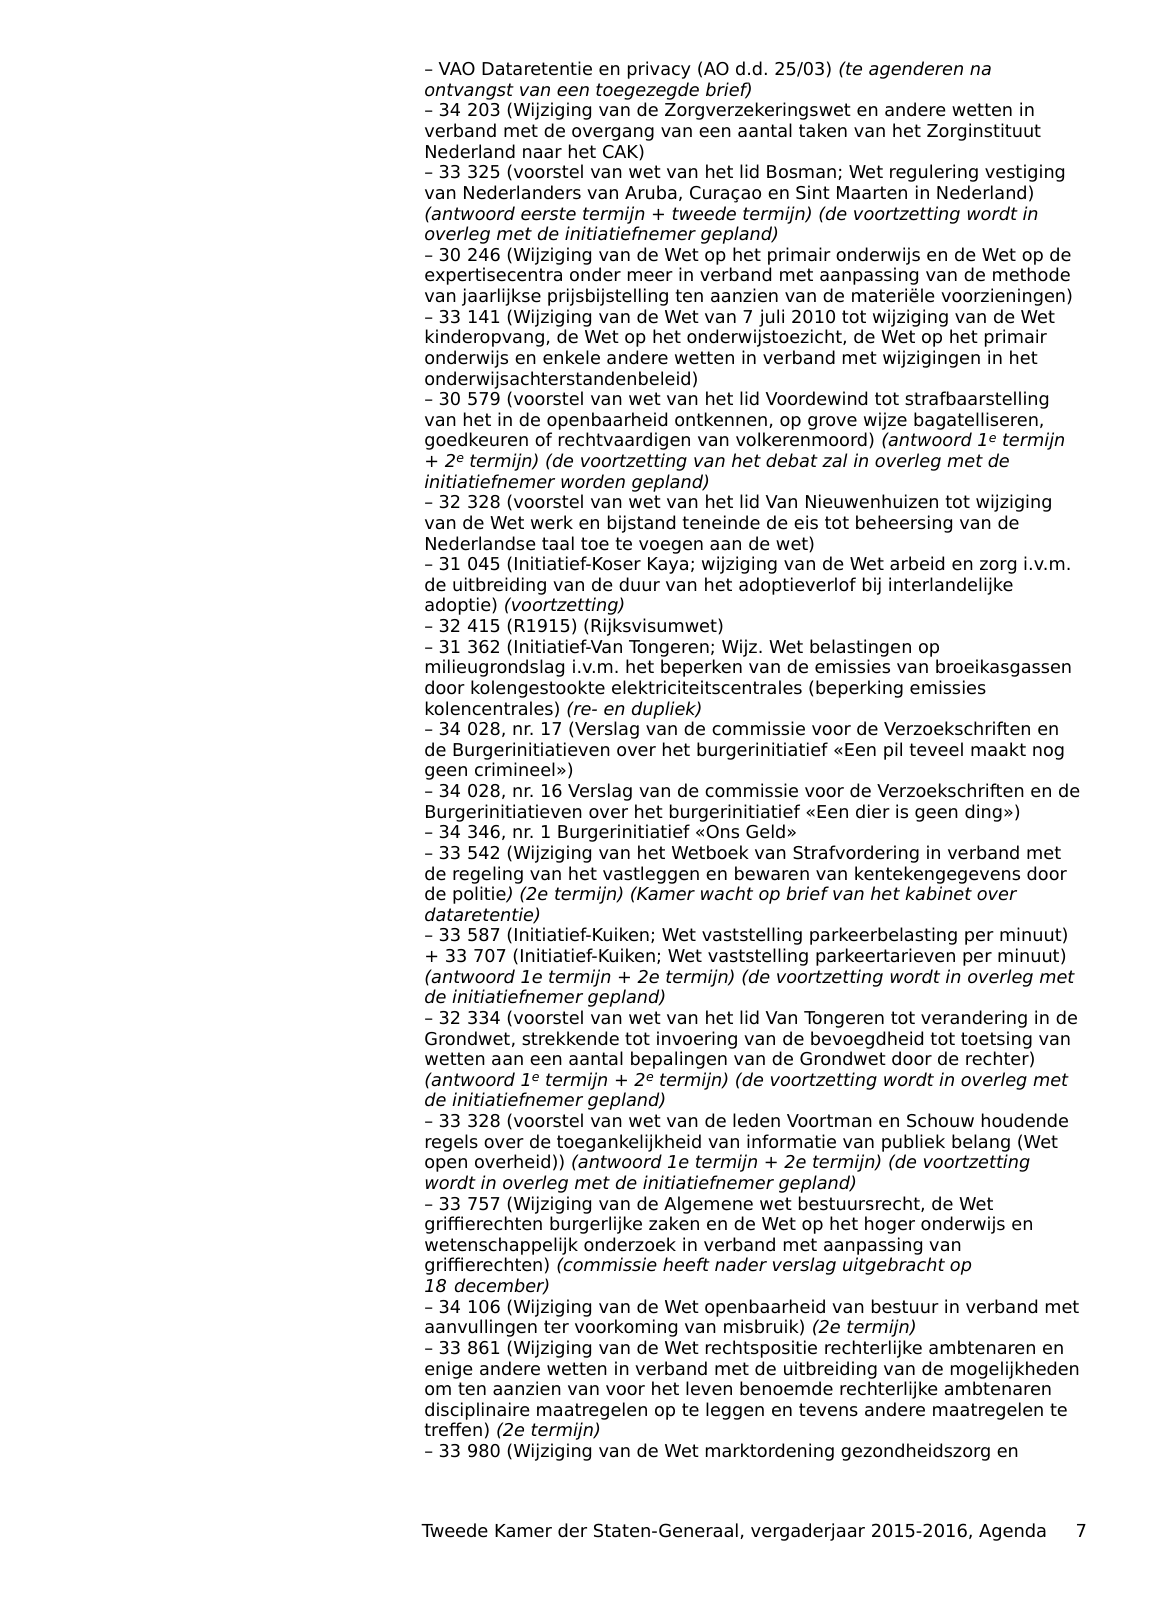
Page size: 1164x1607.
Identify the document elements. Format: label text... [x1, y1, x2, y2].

table_cell – 33 587 (Initiatief-Kuiken; Wet vaststelling parkeerbelasting per minuut) + 33 707 (Initiatief-Kuiken; Wet vaststelling parkeertarieven per minuut) (antwoord 1e termijn + 2e termijn) (de voortzetting wordt in overleg met de initiatiefnemer gepland) [418, 925, 1087, 1008]
table_cell – 30 579 (voorstel van wet van het lid Voordewind tot strafbaarstelling van het in de openbaarheid ontkennen, op grove wijze bagatelliseren, goedkeuren of rechtvaardigen van volkerenmoord) (antwoord 1e termijn + 2e termijn) (de voortzetting van het debat zal in overleg met de initiatiefnemer worden gepland) [418, 389, 1087, 492]
table_cell [77, 1441, 401, 1462]
table_cell [77, 843, 401, 925]
table_cell – VAO Dataretentie en privacy (AO d.d. 25/03) (te agenderen na ontvangst van een toegezegde brief) [418, 59, 1087, 100]
table_cell – 33 141 (Wijziging van de Wet van 7 juli 2010 tot wijziging van de Wet kinderopvang, de Wet op het onderwijstoezicht, de Wet op het primair onderwijs en enkele andere wetten in verband met wijzigingen in het onderwijsachterstandenbeleid) [418, 307, 1087, 389]
table_cell [401, 1111, 418, 1193]
table_cell – 34 028, nr. 16 Verslag van de commissie voor de Verzoekschriften en de Burgerinitiatieven over het burgerinitiatief «Een dier is geen ding») [418, 781, 1087, 822]
table_cell [401, 1297, 418, 1338]
table_cell [77, 1008, 401, 1111]
table_cell [77, 616, 401, 637]
table_cell – 33 542 (Wijziging van het Wetboek van Strafvordering in verband met de regeling van het vastleggen en bewaren van kentekengegevens door de politie) (2e termijn) (Kamer wacht op brief van het kabinet over dataretentie) [418, 843, 1087, 925]
table_cell – 34 028, nr. 17 (Verslag van de commissie voor de Verzoekschriften en de Burgerinitiatieven over het burgerinitiatief «Een pil teveel maakt nog geen crimineel») [418, 719, 1087, 781]
table_cell [77, 719, 401, 781]
table_cell – 33 757 (Wijziging van de Algemene wet bestuursrecht, de Wet griffierechten burgerlijke zaken en de Wet op het hoger onderwijs en wetenschappelijk onderzoek in verband met aanpassing van griffierechten) (commissie heeft nader verslag uitgebracht op 18 december) [418, 1194, 1087, 1297]
table_cell [401, 100, 418, 162]
table_cell – 34 346, nr. 1 Burgerinitiatief «Ons Geld» [418, 822, 1087, 843]
table_cell – 31 045 (Initiatief-Koser Kaya; wijziging van de Wet arbeid en zorg i.v.m. de uitbreiding van de duur van het adoptieverlof bij interlandelijke adoptie) (voortzetting) [418, 554, 1087, 616]
table_cell [77, 1338, 401, 1441]
table_cell [77, 1111, 401, 1193]
table_cell [77, 245, 401, 307]
table_cell – 32 334 (voorstel van wet van het lid Van Tongeren tot verandering in de Grondwet, strekkende tot invoering van de bevoegdheid tot toetsing van wetten aan een aantal bepalingen van de Grondwet door de rechter) (antwoord 1e termijn + 2e termijn) (de voortzetting wordt in overleg met de initiatiefnemer gepland) [418, 1008, 1087, 1111]
table_cell [77, 1297, 401, 1338]
table_cell [401, 637, 418, 719]
table_cell – 32 415 (R1915) (Rijksvisumwet) [418, 616, 1087, 637]
table_cell [401, 307, 418, 389]
table_cell [77, 389, 401, 492]
table_cell – 31 362 (Initiatief-Van Tongeren; Wijz. Wet belastingen op milieugrondslag i.v.m. het beperken van de emissies van broeikasgassen door kolengestookte elektriciteitscentrales (beperking emissies kolencentrales) (re- en dupliek) [418, 637, 1087, 719]
table_cell – 33 325 (voorstel van wet van het lid Bosman; Wet regulering vestiging van Nederlanders van Aruba, Curaçao en Sint Maarten in Nederland) (antwoord eerste termijn + tweede termijn) (de voortzetting wordt in overleg met de initiatiefnemer gepland) [418, 162, 1087, 245]
table_cell [401, 389, 418, 492]
table_cell [77, 637, 401, 719]
table_cell – 33 980 (Wijziging van de Wet marktordening gezondheidszorg en [418, 1441, 1087, 1462]
table_cell [77, 100, 401, 162]
table_cell [401, 1008, 418, 1111]
table_cell [77, 492, 401, 554]
table_cell [401, 781, 418, 822]
table_cell – 34 106 (Wijziging van de Wet openbaarheid van bestuur in verband met aanvullingen ter voorkoming van misbruik) (2e termijn) [418, 1297, 1087, 1338]
table_cell [401, 925, 418, 1008]
table_cell – 34 203 (Wijziging van de Zorgverzekeringswet en andere wetten in verband met de overgang van een aantal taken van het Zorginstituut Nederland naar het CAK) [418, 100, 1087, 162]
table_cell [401, 616, 418, 637]
table_cell [77, 781, 401, 822]
table_cell [77, 925, 401, 1008]
table_cell [77, 307, 401, 389]
table_cell – 33 328 (voorstel van wet van de leden Voortman en Schouw houdende regels over de toegankelijkheid van informatie van publiek belang (Wet open overheid)) (antwoord 1e termijn + 2e termijn) (de voortzetting wordt in overleg met de initiatiefnemer gepland) [418, 1111, 1087, 1193]
table_cell [77, 1194, 401, 1297]
table_cell [77, 554, 401, 616]
table_cell [401, 492, 418, 554]
table_cell [401, 59, 418, 100]
table_cell [77, 162, 401, 245]
table_cell [401, 1338, 418, 1441]
table_cell [401, 843, 418, 925]
table_cell [401, 1194, 418, 1297]
table_cell [401, 822, 418, 843]
table_cell – 32 328 (voorstel van wet van het lid Van Nieuwenhuizen tot wijziging van de Wet werk en bijstand teneinde de eis tot beheersing van de Nederlandse taal toe te voegen aan de wet) [418, 492, 1087, 554]
table_cell – 33 861 (Wijziging van de Wet rechtspositie rechterlijke ambtenaren en enige andere wetten in verband met de uitbreiding van de mogelijkheden om ten aanzien van voor het leven benoemde rechterlijke ambtenaren disciplinaire maatregelen op te leggen en tevens andere maatregelen te treffen) (2e termijn) [418, 1338, 1087, 1441]
table_cell [401, 554, 418, 616]
table_cell [401, 1441, 418, 1462]
table_cell [77, 822, 401, 843]
table_cell [77, 59, 401, 100]
table_cell [401, 245, 418, 307]
table_cell [401, 162, 418, 245]
table_cell [401, 719, 418, 781]
table_cell – 30 246 (Wijziging van de Wet op het primair onderwijs en de Wet op de expertisecentra onder meer in verband met aanpassing van de methode van jaarlijkse prijsbijstelling ten aanzien van de materiële voorzieningen) [418, 245, 1087, 307]
